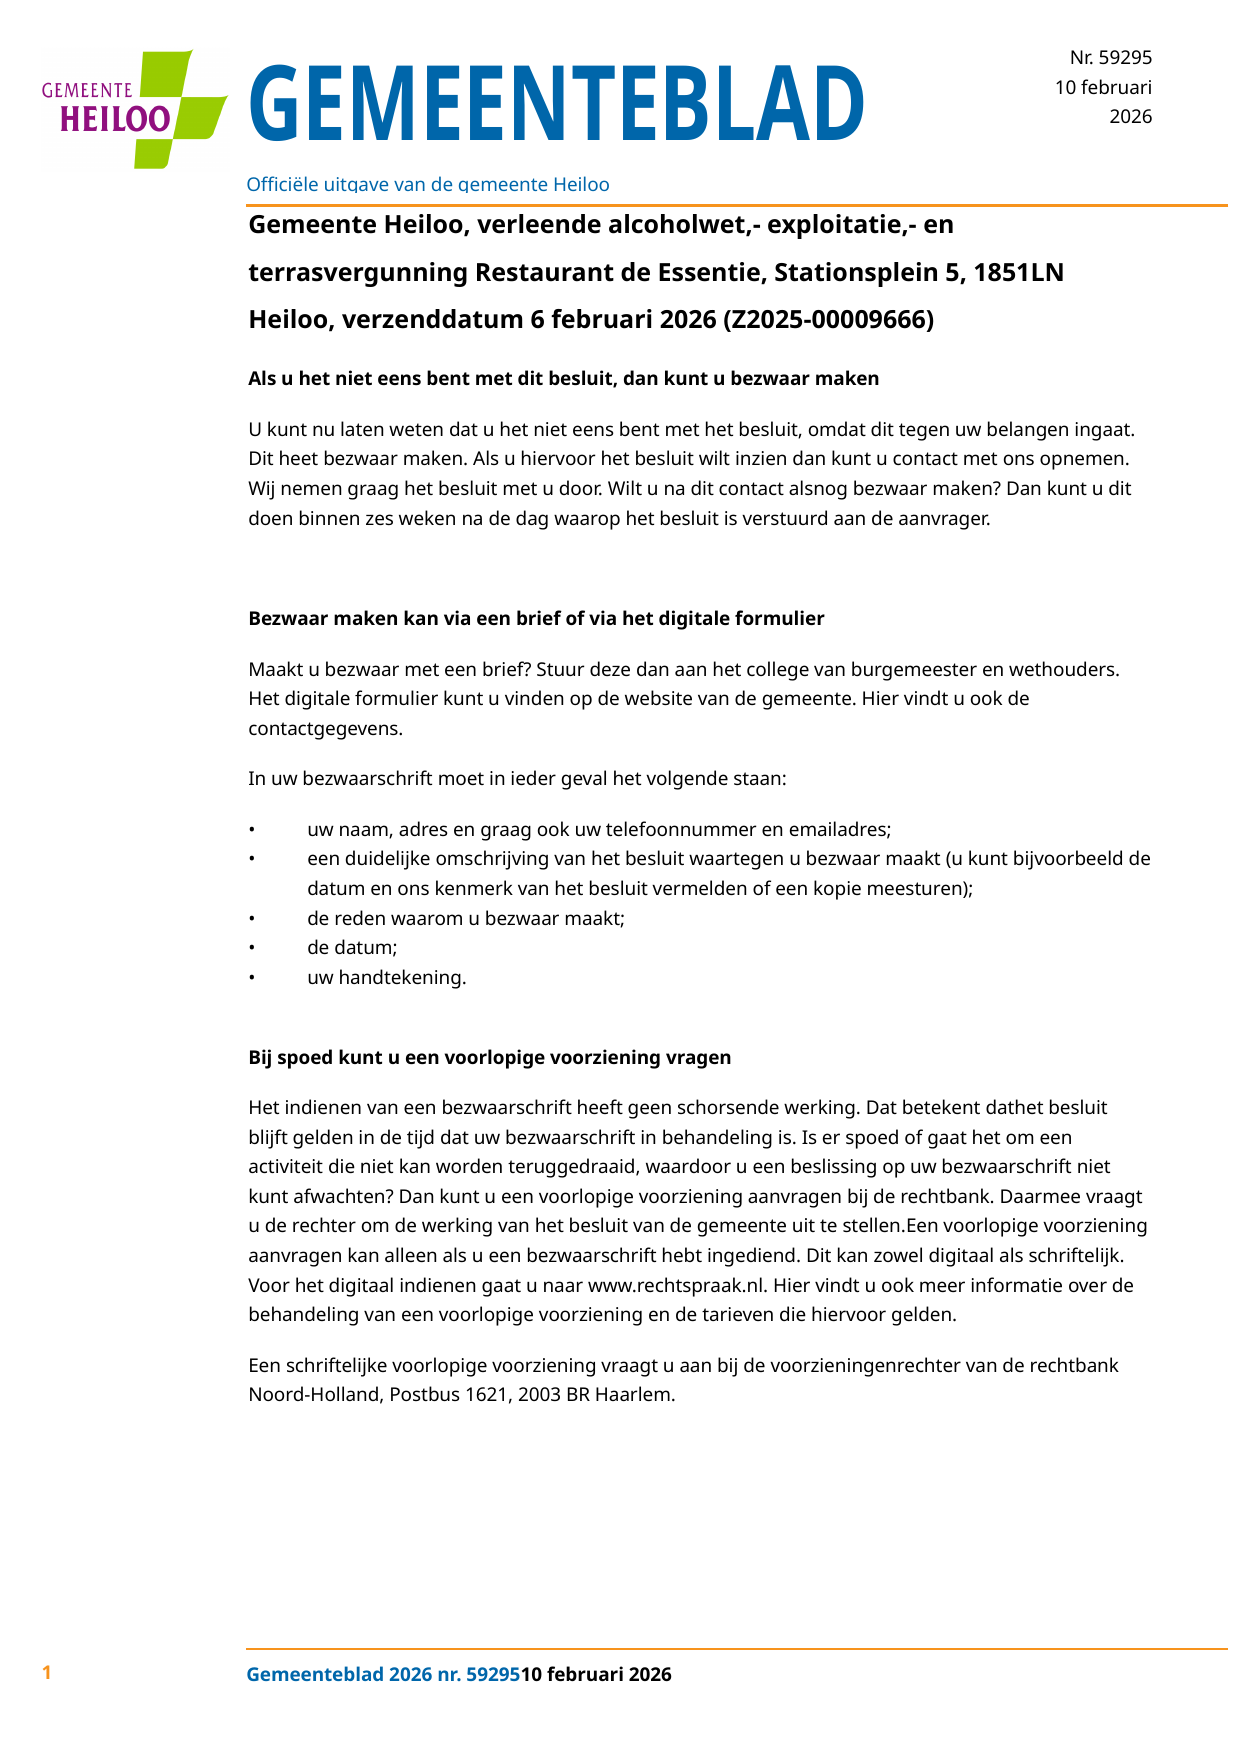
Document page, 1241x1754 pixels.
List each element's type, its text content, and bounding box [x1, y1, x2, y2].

text In uw bezwaarschrift moet in ieder geval het volgende staan: [248, 766, 1152, 791]
list uw naam, adres en graag ook uw telefoonnummer en emailadres; [248, 816, 1152, 842]
picture [41, 47, 231, 172]
text Bij spoed kunt u een voorlopige voorziening vragen [248, 1044, 1152, 1069]
text Maakt u bezwaar met een brief? Stuur deze dan aan het college van burgemeester en wethouders. Het digitale formulier kunt u vinden op de website van de gemeente. Hier vindt u ook de contactgegevens. [248, 656, 1152, 741]
text Het indienen van een bezwaarschrift heeft geen schorsende werking. Dat betekent dathet besluit blijft gelden in de tijd dat uw bezwaarschrift in behandeling is. Is er spoed of gaat het om een activiteit die niet kan worden teruggedraaid, waardoor u een beslissing op uw bezwaarschrift niet kunt afwachten? Dan kunt u een voorlopige voorziening aanvragen bij de rechtbank. Daarmee vraagt u de rechter om de werking van het besluit van de gemeente uit te stellen.Een voorlopige voorziening aanvragen kan alleen als u een bezwaarschrift hebt ingediend. Dit kan zowel digitaal als schriftelijk. Voor het digitaal indienen gaat u naar www.rechtspraak.nl. Hier vindt u ook meer informatie over de behandeling van een voorlopige voorziening en de tarieven die hiervoor gelden. [248, 1094, 1152, 1327]
list uw handtekening. [248, 964, 1152, 989]
text Als u het niet eens bent met dit besluit, dan kunt u bezwaar maken [248, 366, 1152, 391]
text Gemeente Heiloo, verleende alcoholwet,- exploitatie,- en terrasvergunning Restaurant de Essentie, Stationsplein 5, 1851LN Heiloo, verzenddatum 6 februari 2026 (Z2025-00009666) [248, 207, 1152, 336]
list een duidelijke omschrijving van het besluit waartegen u bezwaar maakt (u kunt bijvoorbeeld de datum en ons kenmerk van het besluit vermelden of een kopie meesturen); [248, 846, 1152, 901]
list de datum; [248, 934, 1152, 960]
text U kunt nu laten weten dat u het niet eens bent met het besluit, omdat dit tegen uw belangen ingaat. Dit heet bezwaar maken. Als u hiervoor het besluit wilt inzien dan kunt u contact met ons opnemen. Wij nemen graag het besluit met u door. Wilt u na dit contact alsnog bezwaar maken? Dan kunt u dit doen binnen zes weken na de dag waarop het besluit is verstuurd aan de aanvrager. [248, 416, 1152, 530]
text Bezwaar maken kan via een brief of via het digitale formulier [248, 606, 1152, 631]
text Een schriftelijke voorlopige voorziening vraagt u aan bij de voorzieningenrechter van de rechtbank Noord-Holland, Postbus 1621, 2003 BR Haarlem. [248, 1352, 1152, 1407]
list de reden waarom u bezwaar maakt; [248, 905, 1152, 930]
